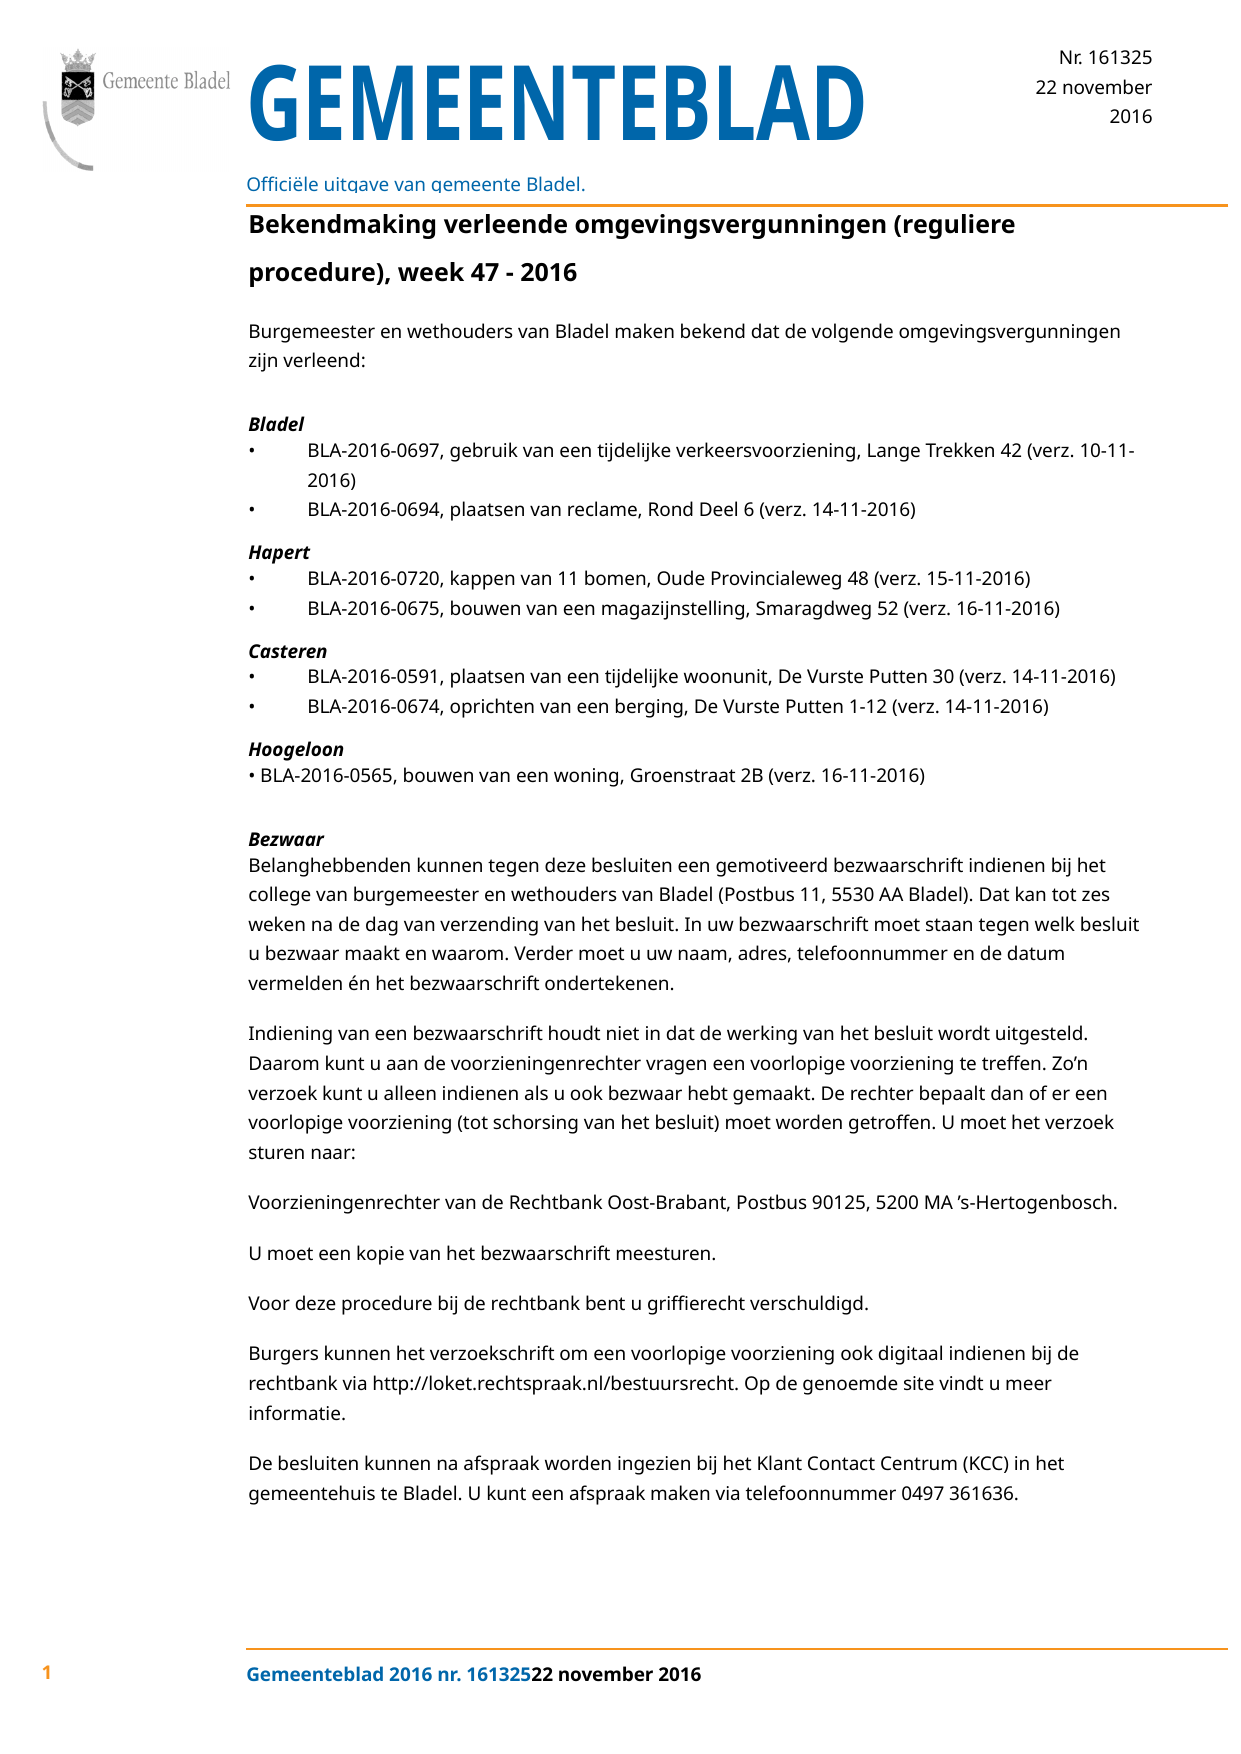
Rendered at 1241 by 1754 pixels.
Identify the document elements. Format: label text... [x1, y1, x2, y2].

text Burgemeester en wethouders van Bladel maken bekend dat de volgende omgevingsvergunningen zijn verleend: [248, 318, 1152, 373]
list BLA-2016-0675, bouwen van een magazijnstelling, Smaragdweg 52 (verz. 16-11-2016) [248, 595, 1152, 621]
text Bladel [248, 411, 1152, 437]
list BLA-2016-0697, gebruik van een tijdelijke verkeersvoorziening, Lange Trekken 42 (verz. 10-11-2016) [248, 437, 1152, 492]
text Voorzieningenrechter van de Rechtbank Oost-Brabant, Postbus 90125, 5200 MA ’s-Hertogenbosch. [248, 1189, 1152, 1215]
text Belanghebbenden kunnen tegen deze besluiten een gemotiveerd bezwaarschrift indienen bij het college van burgemeester en wethouders van Bladel (Postbus 11, 5530 AA Bladel). Dat kan tot zes weken na de dag van verzending van het besluit. In uw bezwaarschrift moet staan tegen welk besluit u bezwaar maakt en waarom. Verder moet u uw naam, adres, telefoonnummer en de datum vermelden én het bezwaarschrift ondertekenen. [248, 852, 1152, 996]
text Hoogeloon [248, 736, 1152, 762]
text Burgers kunnen het verzoekschrift om een voorlopige voorziening ook digitaal indienen bij de rechtbank via http://loket.rechtspraak.nl/bestuursrecht. Op de genoemde site vindt u meer informatie. [248, 1341, 1152, 1425]
list BLA-2016-0720, kappen van 11 bomen, Oude Provincialeweg 48 (verz. 15-11-2016) [248, 565, 1152, 591]
text Bekendmaking verleende omgevingsvergunningen (reguliere procedure), week 47 - 2016 [248, 207, 1152, 288]
text Hapert [248, 539, 1152, 565]
text Voor deze procedure bij de rechtbank bent u griffierecht verschuldigd. [248, 1290, 1152, 1316]
picture [41, 47, 231, 172]
list BLA-2016-0591, plaatsen van een tijdelijke woonunit, De Vurste Putten 30 (verz. 14-11-2016) [248, 664, 1152, 689]
text Indiening van een bezwaarschrift houdt niet in dat de werking van het besluit wordt uitgesteld. Daarom kunt u aan de voorzieningenrechter vragen een voorlopige voorziening te treffen. Zo’n verzoek kunt u alleen indienen als u ook bezwaar hebt gemaakt. De rechter bepaalt dan of er een voorlopige voorziening (tot schorsing van het besluit) moet worden getroffen. U moet het verzoek sturen naar: [248, 1021, 1152, 1164]
list BLA-2016-0674, oprichten van een berging, De Vurste Putten 1-12 (verz. 14-11-2016) [248, 693, 1152, 719]
text Bezwaar [248, 826, 1152, 852]
list BLA-2016-0694, plaatsen van reclame, Rond Deel 6 (verz. 14-11-2016) [248, 496, 1152, 522]
text U moet een kopie van het bezwaarschrift meesturen. [248, 1240, 1152, 1265]
text Casteren [248, 638, 1152, 664]
text De besluiten kunnen na afspraak worden ingezien bij het Klant Contact Centrum (KCC) in het gemeentehuis te Bladel. U kunt een afspraak maken via telefoonnummer 0497 361636. [248, 1450, 1152, 1505]
text • BLA-2016-0565, bouwen van een woning, Groenstraat 2B (verz. 16-11-2016) [248, 762, 1152, 788]
